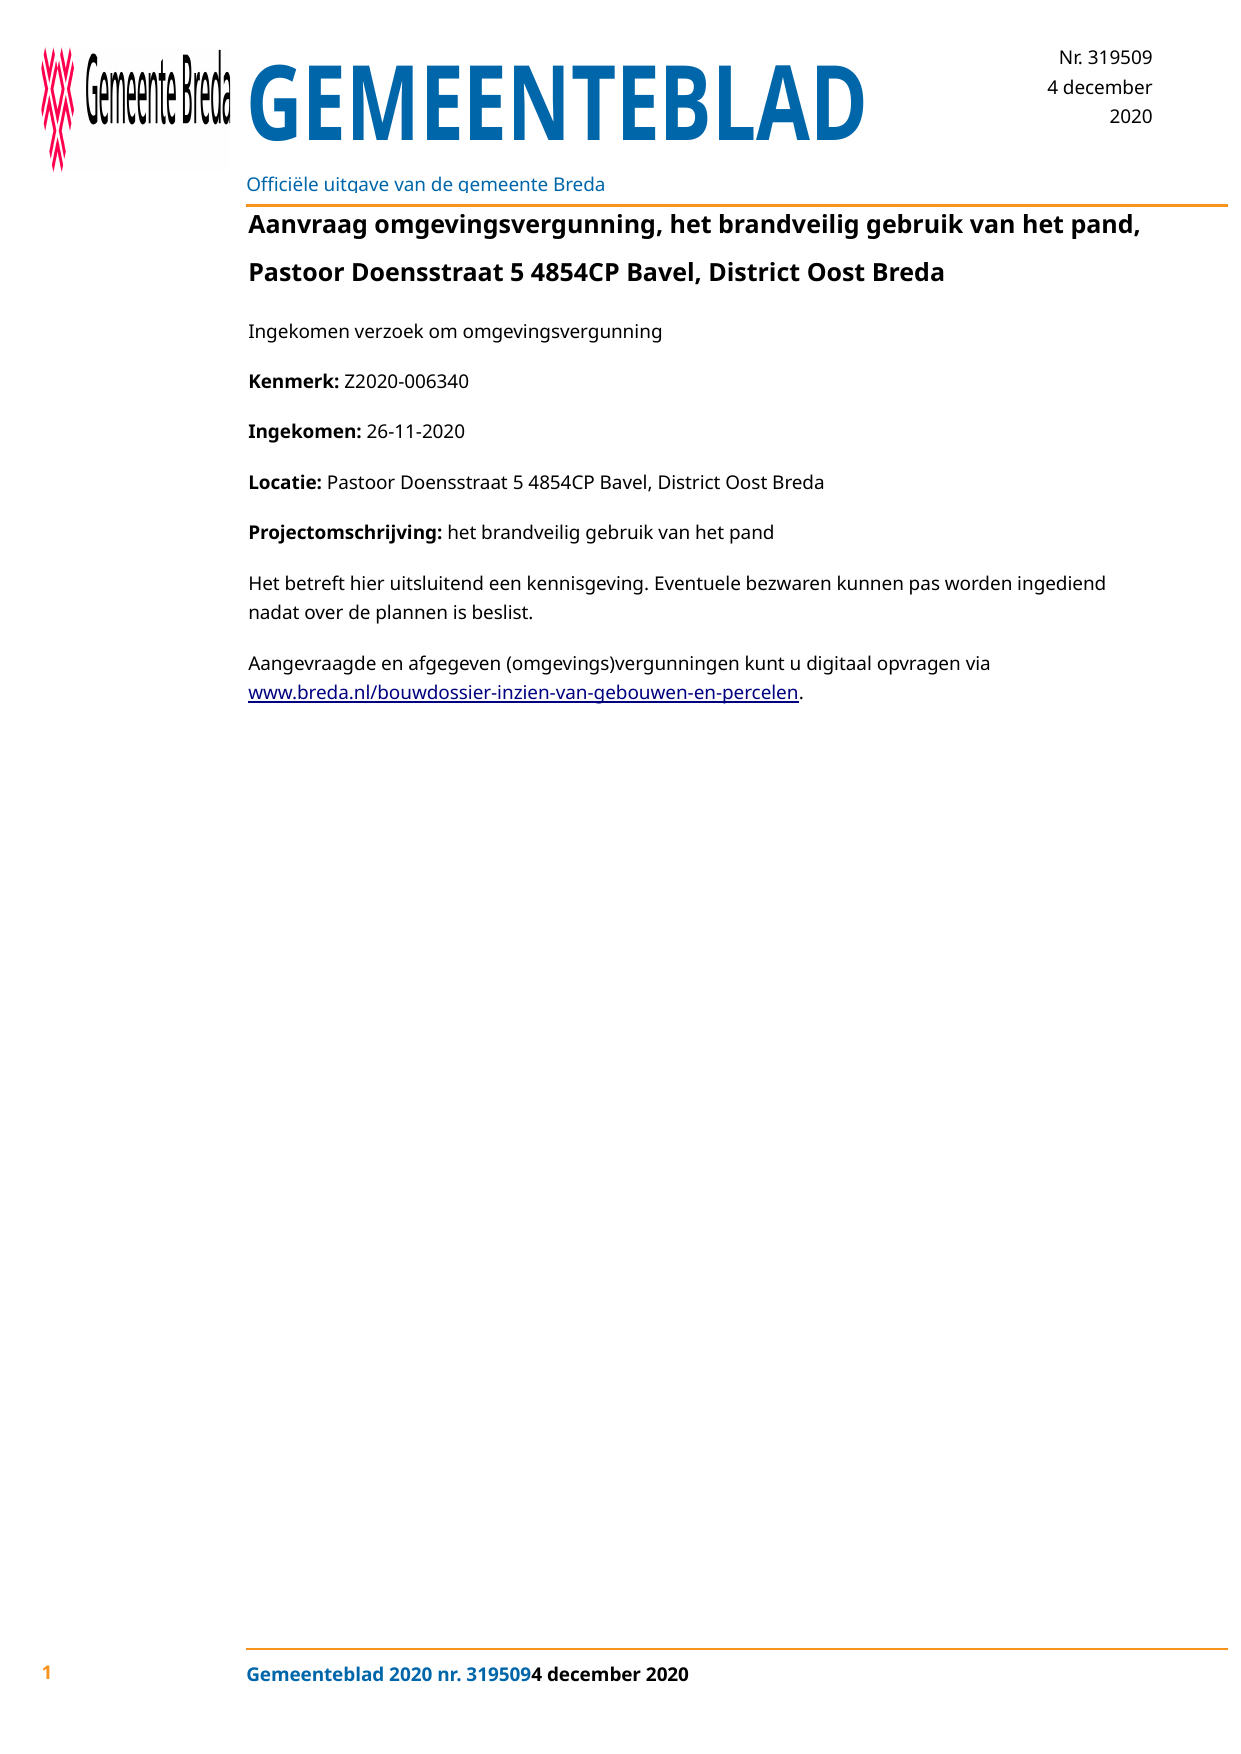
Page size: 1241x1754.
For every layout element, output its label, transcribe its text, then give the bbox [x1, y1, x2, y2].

picture [41, 47, 231, 172]
text Projectomschrijving: het brandveilig gebruik van het pand [248, 519, 1152, 545]
text Locatie: Pastoor Doensstraat 5 4854CP Bavel, District Oost Breda [248, 469, 1152, 495]
text Aanvraag omgevingsvergunning, het brandveilig gebruik van het pand, Pastoor Doensstraat 5 4854CP Bavel, District Oost Breda [248, 207, 1152, 288]
text Kenmerk: Z2020-006340 [248, 368, 1152, 394]
text Aangevraagde en afgegeven (omgevings)vergunningen kunt u digitaal opvragen via www.breda.nl/bouwdossier-inzien-van-gebouwen-en-percelen. [248, 650, 1152, 705]
text Ingekomen verzoek om omgevingsvergunning [248, 318, 1152, 344]
text Ingekomen: 26-11-2020 [248, 419, 1152, 444]
text Het betreft hier uitsluitend een kennisgeving. Eventuele bezwaren kunnen pas worden ingediend nadat over de plannen is beslist. [248, 570, 1152, 625]
